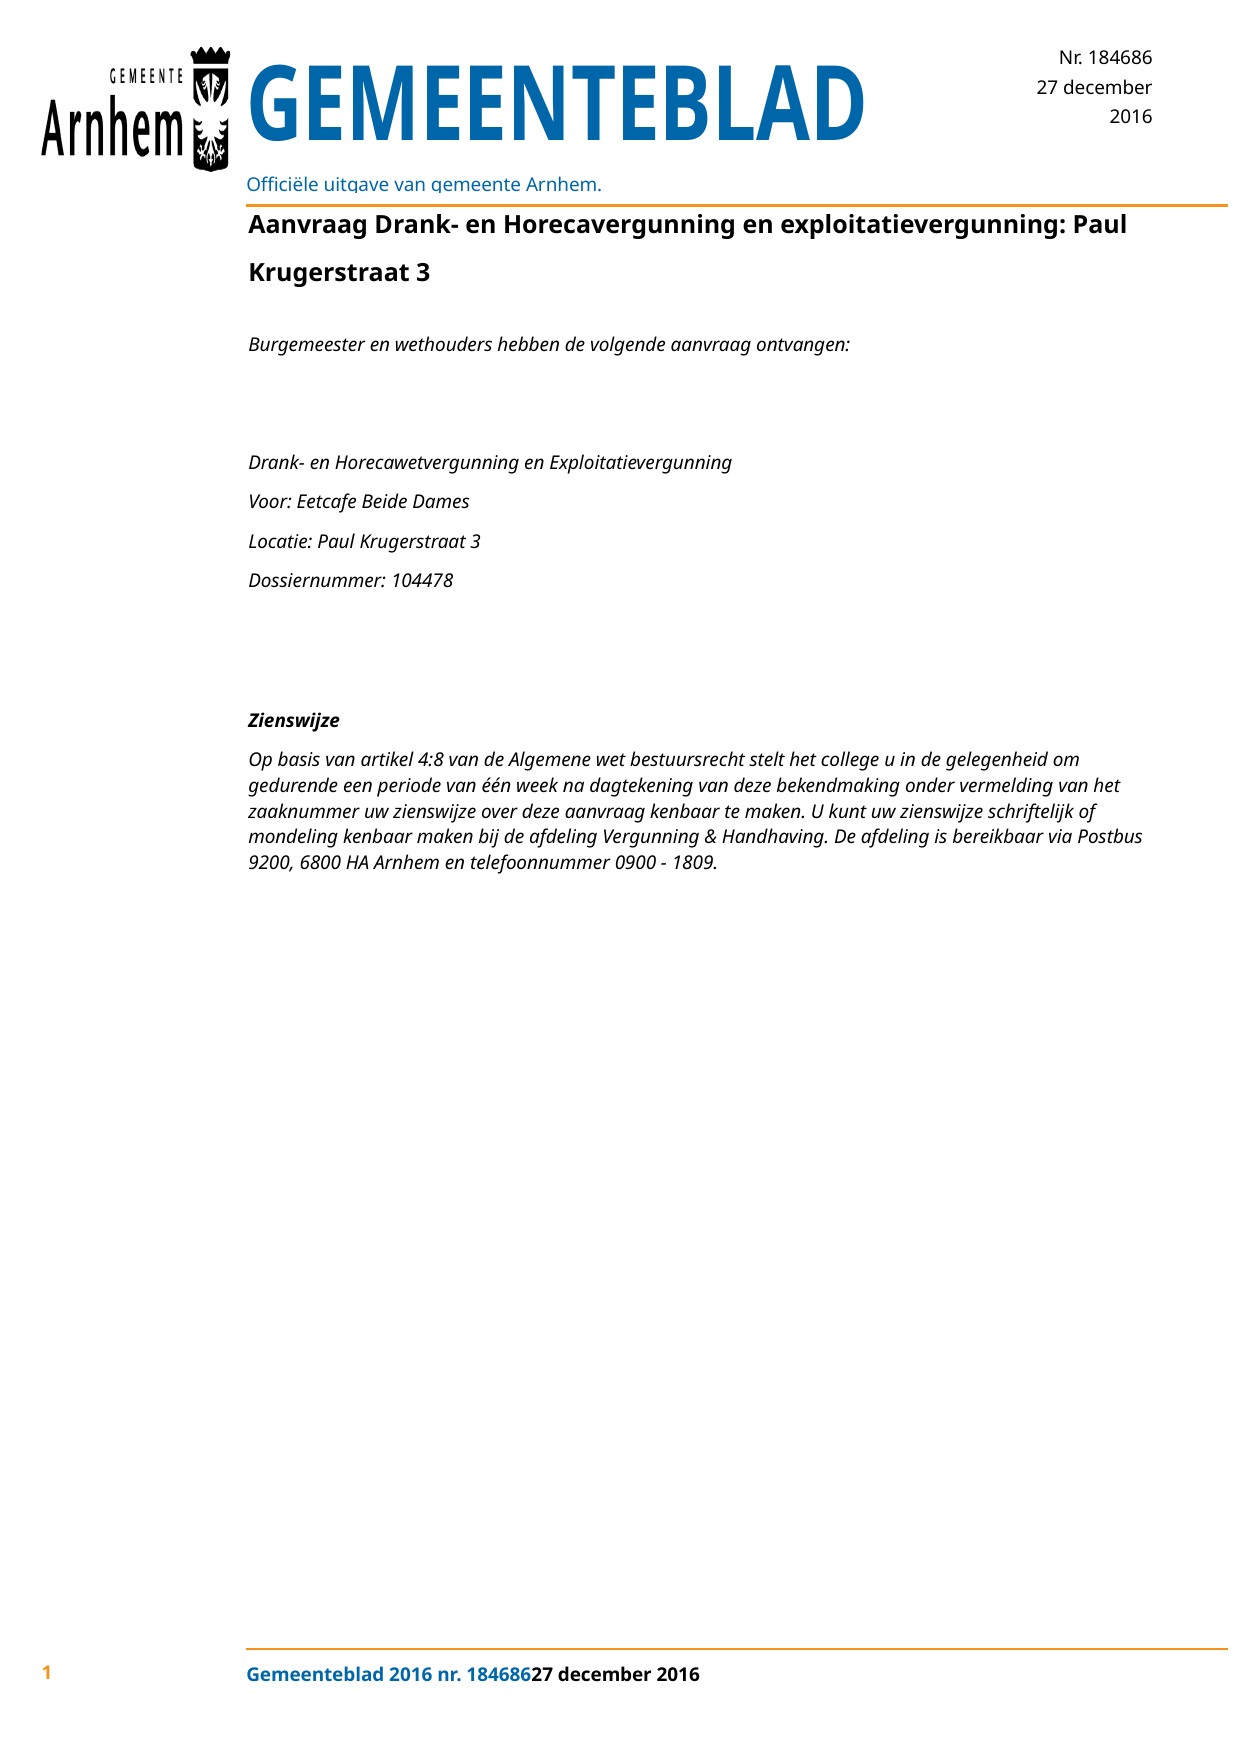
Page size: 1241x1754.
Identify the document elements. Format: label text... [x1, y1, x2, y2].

text Burgemeester en wethouders hebben de volgende aanvraag ontvangen: [248, 331, 1152, 357]
text Dossiernummer: 104478 [248, 567, 1152, 593]
picture [41, 47, 231, 172]
text Locatie: Paul Krugerstraat 3 [248, 528, 1152, 553]
text Op basis van artikel 4:8 van de Algemene wet bestuursrecht stelt het college u in de gelegenheid om gedurende een periode van één week na dagtekening van deze bekendmaking onder vermelding van het zaaknummer uw zienswijze over deze aanvraag kenbaar te maken. U kunt uw zienswijze schriftelijk of mondeling kenbaar maken bij de afdeling Vergunning & Handhaving. De afdeling is bereikbaar via Postbus 9200, 6800 HA Arnhem en telefoonnummer 0900 - 1809. [248, 746, 1152, 875]
text Voor: Eetcafe Beide Dames [248, 488, 1152, 514]
text Drank- en Horecawetvergunning en Exploitatievergunning [248, 449, 1152, 475]
text Aanvraag Drank- en Horecavergunning en exploitatievergunning: Paul Krugerstraat 3 [248, 207, 1152, 288]
text Zienswijze [248, 707, 1152, 733]
